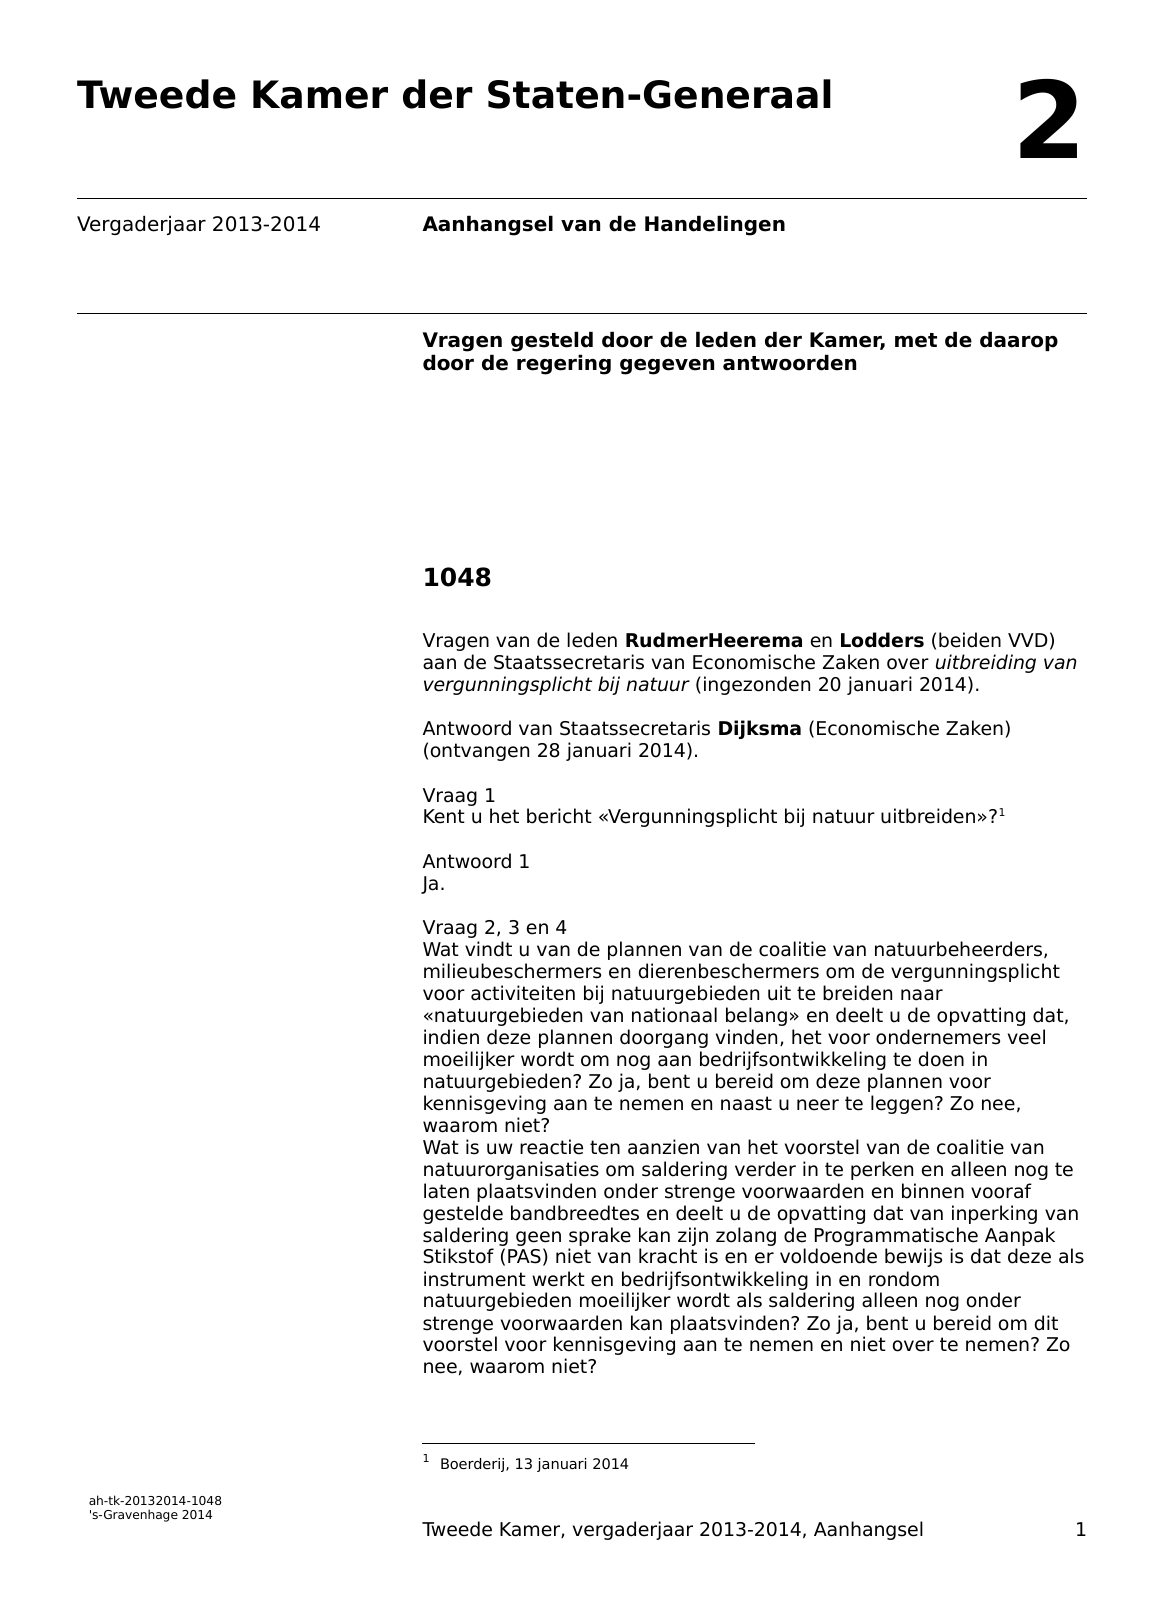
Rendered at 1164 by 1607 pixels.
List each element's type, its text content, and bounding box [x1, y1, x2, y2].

table_cell Vragen gesteld door de leden der Kamer, met de daarop door de regering gegeven antwoorden [422, 314, 1087, 375]
text Wat vindt u van de plannen van de coalitie van natuurbeheerders, milieubeschermers en dierenbeschermers om de vergunningsplicht voor activiteiten bij natuurgebieden uit te breiden naar «natuurgebieden van nationaal belang» en deelt u de opvatting dat, indien deze plannen doorgang vinden, het voor ondernemers veel moeilijker wordt om nog aan bedrijfsontwikkeling te doen in natuurgebieden? Zo ja, bent u bereid om deze plannen voor kennisgeving aan te nemen en naast u neer te leggen? Zo nee, waarom niet? [422, 939, 1087, 1137]
text Boerderij, 13 januari 2014 [422, 1452, 1087, 1474]
text Vraag 2, 3 en 4 [422, 917, 1087, 939]
table_header Tweede Kamer der Staten-Generaal [77, 59, 886, 198]
text Antwoord van Staatssecretaris Dijksma (Economische Zaken) (ontvangen 28 januari 2014). [422, 718, 1087, 762]
table_header 2 [886, 59, 1087, 198]
text ah-tk-20132014-1048 [88, 1494, 323, 1508]
table_cell [77, 314, 422, 375]
table_cell Vergaderjaar 2013-2014 [77, 199, 422, 313]
text Vraag 1 [422, 784, 1087, 806]
text Vragen van de leden RudmerHeerema en Lodders (beiden VVD) aan de Staatssecretaris van Economische Zaken over uitbreiding van vergunningsplicht bij natuur (ingezonden 20 januari 2014). [422, 630, 1087, 696]
table_cell Aanhangsel van de Handelingen [422, 199, 1087, 313]
text 1048 [422, 563, 1087, 592]
text 's-Gravenhage 2014 [88, 1508, 323, 1522]
text Wat is uw reactie ten aanzien van het voorstel van de coalitie van natuurorganisaties om saldering verder in te perken en alleen nog te laten plaatsvinden onder strenge voorwaarden en binnen vooraf gestelde bandbreedtes en deelt u de opvatting dat van inperking van saldering geen sprake kan zijn zolang de Programmatische Aanpak Stikstof (PAS) niet van kracht is en er voldoende bewijs is dat deze als instrument werkt en bedrijfsontwikkeling in en rondom natuurgebieden moeilijker wordt als saldering alleen nog onder strenge voorwaarden kan plaatsvinden? Zo ja, bent u bereid om dit voorstel voor kennisgeving aan te nemen en niet over te nemen? Zo nee, waarom niet? [422, 1137, 1087, 1378]
text Kent u het bericht «Vergunningsplicht bij natuur uitbreiden»? [422, 806, 1087, 828]
text Antwoord 1 [422, 851, 1087, 873]
text Ja. [422, 873, 1087, 894]
